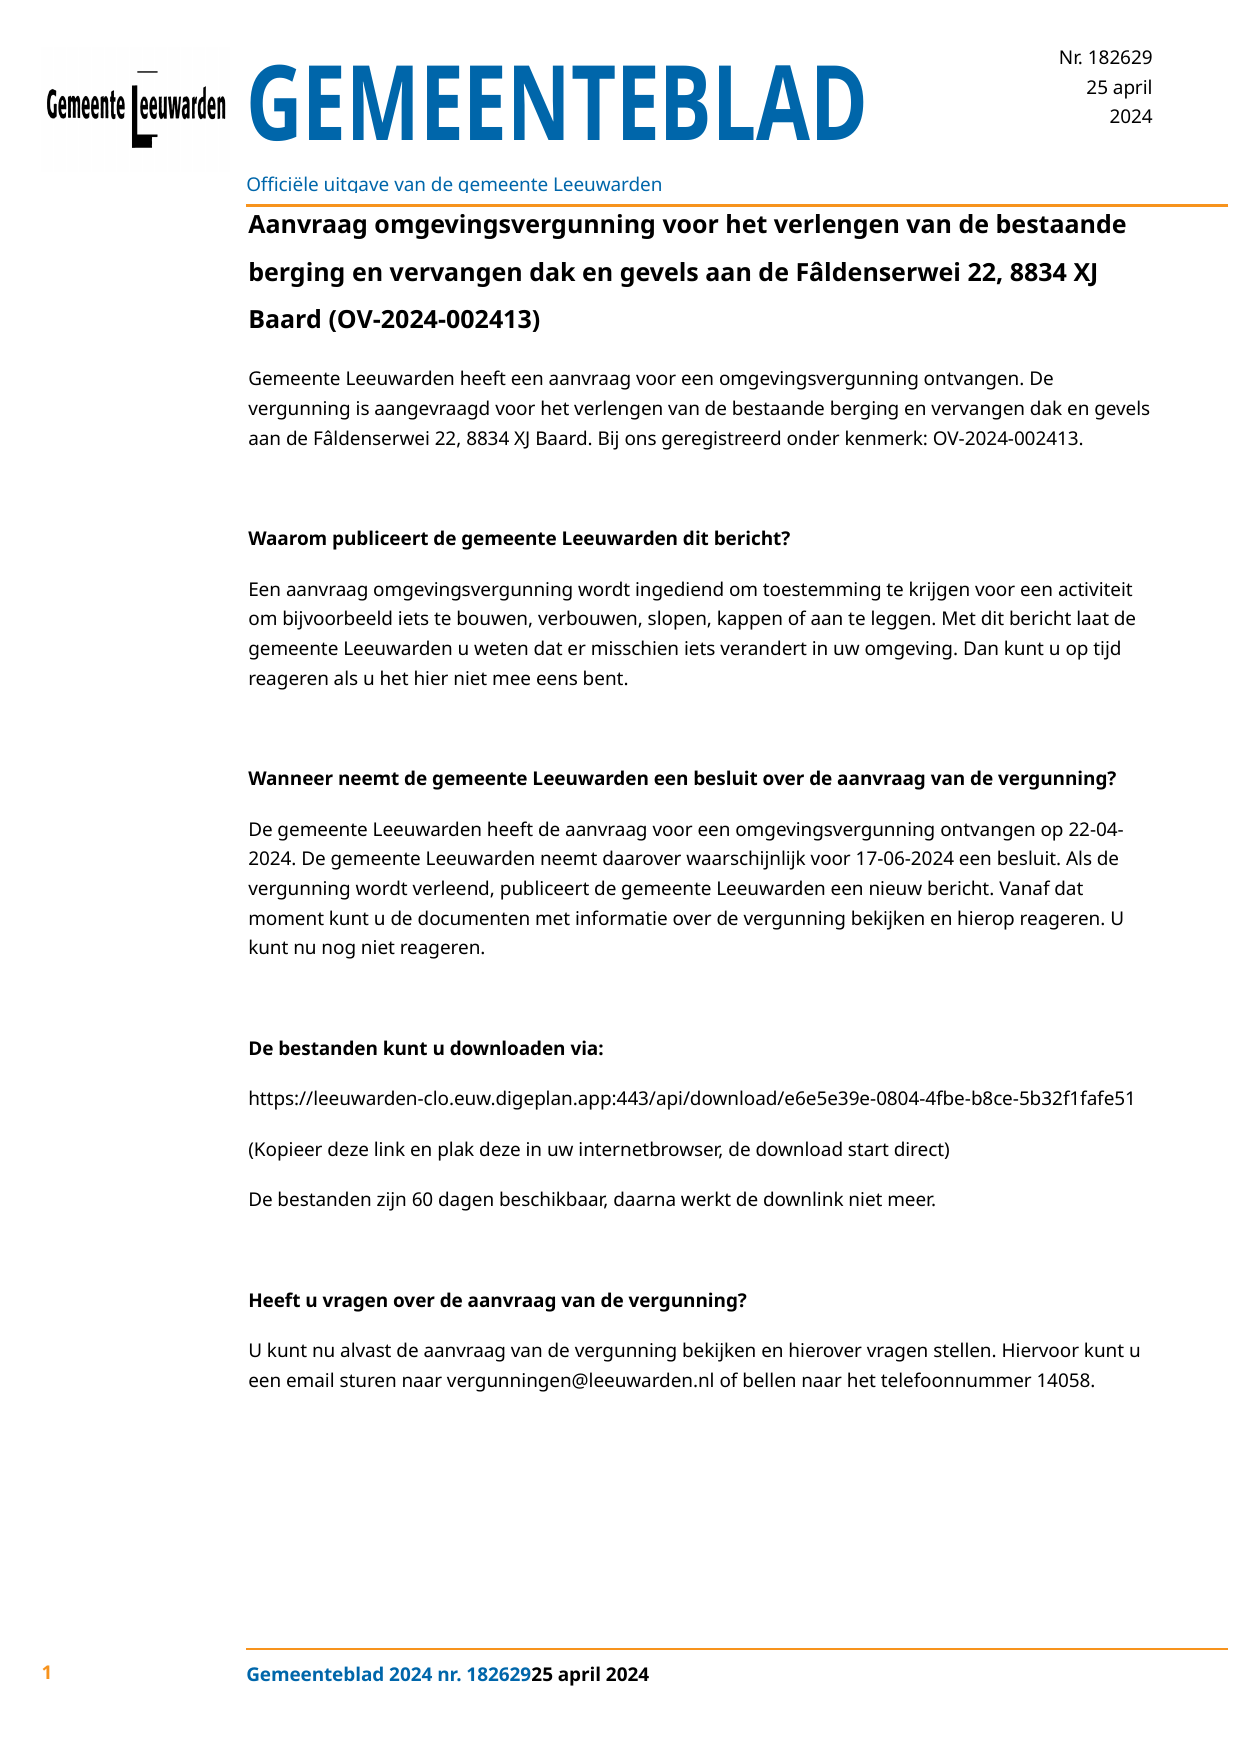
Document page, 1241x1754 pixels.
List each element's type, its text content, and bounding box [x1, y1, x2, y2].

text Aanvraag omgevingsvergunning voor het verlengen van de bestaande berging en vervangen dak en gevels aan de Fâldenserwei 22, 8834 XJ Baard (OV-2024-002413) [248, 207, 1152, 336]
text (Kopieer deze link en plak deze in uw internetbrowser, de download start direct) [248, 1136, 1152, 1162]
text De bestanden zijn 60 dagen beschikbaar, daarna werkt de downlink niet meer. [248, 1186, 1152, 1212]
text https://leeuwarden-clo.euw.digeplan.app:443/api/download/e6e5e39e-0804-4fbe-b8ce-5b32f1fafe51 [248, 1086, 1152, 1111]
text Heeft u vragen over de aanvraag van de vergunning? [248, 1287, 1152, 1313]
text Gemeente Leeuwarden heeft een aanvraag voor een omgevingsvergunning ontvangen. De vergunning is aangevraagd voor het verlengen van de bestaande berging en vervangen dak en gevels aan de Fâldenserwei 22, 8834 XJ Baard. Bij ons geregistreerd onder kenmerk: OV-2024-002413. [248, 366, 1152, 450]
text U kunt nu alvast de aanvraag van de vergunning bekijken en hierover vragen stellen. Hiervoor kunt u een email sturen naar vergunningen@leeuwarden.nl of bellen naar het telefoonnummer 14058. [248, 1338, 1152, 1393]
text Wanneer neemt de gemeente Leeuwarden een besluit over de aanvraag van de vergunning? [248, 766, 1152, 791]
text Waarom publiceert de gemeente Leeuwarden dit bericht? [248, 526, 1152, 551]
text Een aanvraag omgevingsvergunning wordt ingediend om toestemming te krijgen voor een activiteit om bijvoorbeeld iets te bouwen, verbouwen, slopen, kappen of aan te leggen. Met dit bericht laat de gemeente Leeuwarden u weten dat er misschien iets verandert in uw omgeving. Dan kunt u op tijd reageren als u het hier niet mee eens bent. [248, 576, 1152, 690]
text De bestanden kunt u downloaden via: [248, 1035, 1152, 1061]
picture [41, 47, 231, 172]
text De gemeente Leeuwarden heeft de aanvraag voor een omgevingsvergunning ontvangen op 22-04-2024. De gemeente Leeuwarden neemt daarover waarschijnlijk voor 17-06-2024 een besluit. Als de vergunning wordt verleend, publiceert de gemeente Leeuwarden een nieuw bericht. Vanaf dat moment kunt u de documenten met informatie over de vergunning bekijken en hierop reageren. U kunt nu nog niet reageren. [248, 816, 1152, 960]
